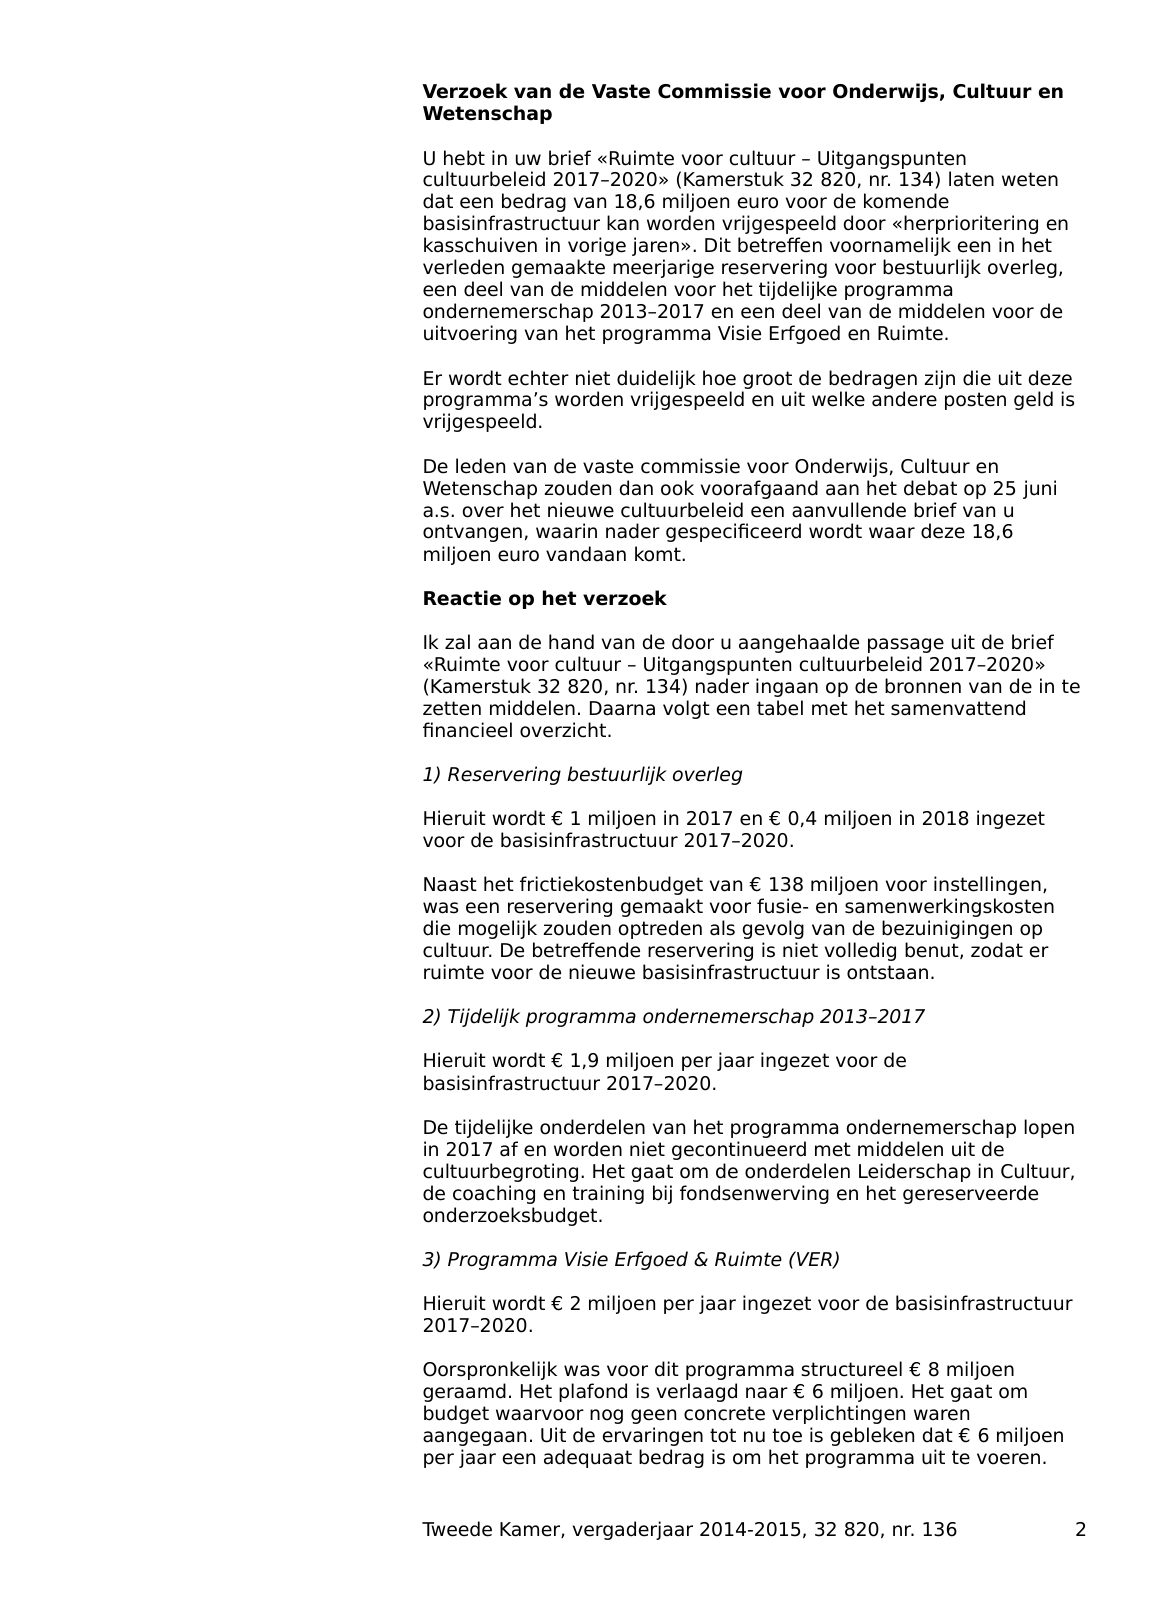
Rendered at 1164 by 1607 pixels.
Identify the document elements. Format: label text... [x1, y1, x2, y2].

subtitle Reactie op het verzoek [422, 588, 1087, 609]
text U hebt in uw brief «Ruimte voor cultuur – Uitgangspunten cultuurbeleid 2017–2020» (Kamerstuk 32 820, nr. 134) laten weten dat een bedrag van 18,6 miljoen euro voor de komende basisinfrastructuur kan worden vrijgespeeld door «herprioritering en kasschuiven in vorige jaren». Dit betreffen voornamelijk een in het verleden gemaakte meerjarige reservering voor bestuurlijk overleg, een deel van de middelen voor het tijdelijke programma ondernemerschap 2013–2017 en een deel van de middelen voor de uitvoering van het programma Visie Erfgoed en Ruimte. [422, 147, 1087, 345]
subtitle 1) Reservering bestuurlijk overleg [422, 764, 1087, 786]
subtitle Verzoek van de Vaste Commissie voor Onderwijs, Cultuur en Wetenschap [422, 81, 1087, 125]
subtitle 2) Tijdelijk programma ondernemerschap 2013–2017 [422, 1006, 1087, 1028]
text Hieruit wordt € 1 miljoen in 2017 en € 0,4 miljoen in 2018 ingezet voor de basisinfrastructuur 2017–2020. [422, 808, 1087, 852]
text Hieruit wordt € 2 miljoen per jaar ingezet voor de basisinfrastructuur 2017–2020. [422, 1293, 1087, 1337]
text Er wordt echter niet duidelijk hoe groot de bedragen zijn die uit deze programma’s worden vrijgespeeld en uit welke andere posten geld is vrijgespeeld. [422, 367, 1087, 433]
text De tijdelijke onderdelen van het programma ondernemerschap lopen in 2017 af en worden niet gecontinueerd met middelen uit de cultuurbegroting. Het gaat om de onderdelen Leiderschap in Cultuur, de coaching en training bij fondsenwerving en het gereserveerde onderzoeksbudget. [422, 1117, 1087, 1226]
text Oorspronkelijk was voor dit programma structureel € 8 miljoen geraamd. Het plafond is verlaagd naar € 6 miljoen. Het gaat om budget waarvoor nog geen concrete verplichtingen waren aangegaan. Uit de ervaringen tot nu toe is gebleken dat € 6 miljoen per jaar een adequaat bedrag is om het programma uit te voeren. [422, 1359, 1087, 1469]
subtitle 3) Programma Visie Erfgoed & Ruimte (VER) [422, 1249, 1087, 1271]
text De leden van de vaste commissie voor Onderwijs, Cultuur en Wetenschap zouden dan ook voorafgaand aan het debat op 25 juni a.s. over het nieuwe cultuurbeleid een aanvullende brief van u ontvangen, waarin nader gespecificeerd wordt waar deze 18,6 miljoen euro vandaan komt. [422, 456, 1087, 565]
text Hieruit wordt € 1,9 miljoen per jaar ingezet voor de basisinfrastructuur 2017–2020. [422, 1050, 1087, 1094]
text Ik zal aan de hand van de door u aangehaalde passage uit de brief «Ruimte voor cultuur – Uitgangspunten cultuurbeleid 2017–2020» (Kamerstuk 32 820, nr. 134) nader ingaan op de bronnen van de in te zetten middelen. Daarna volgt een tabel met het samenvattend financieel overzicht. [422, 632, 1087, 742]
text Naast het frictiekostenbudget van € 138 miljoen voor instellingen, was een reservering gemaakt voor fusie- en samenwerkingskosten die mogelijk zouden optreden als gevolg van de bezuinigingen op cultuur. De betreffende reservering is niet volledig benut, zodat er ruimte voor de nieuwe basisinfrastructuur is ontstaan. [422, 874, 1087, 984]
